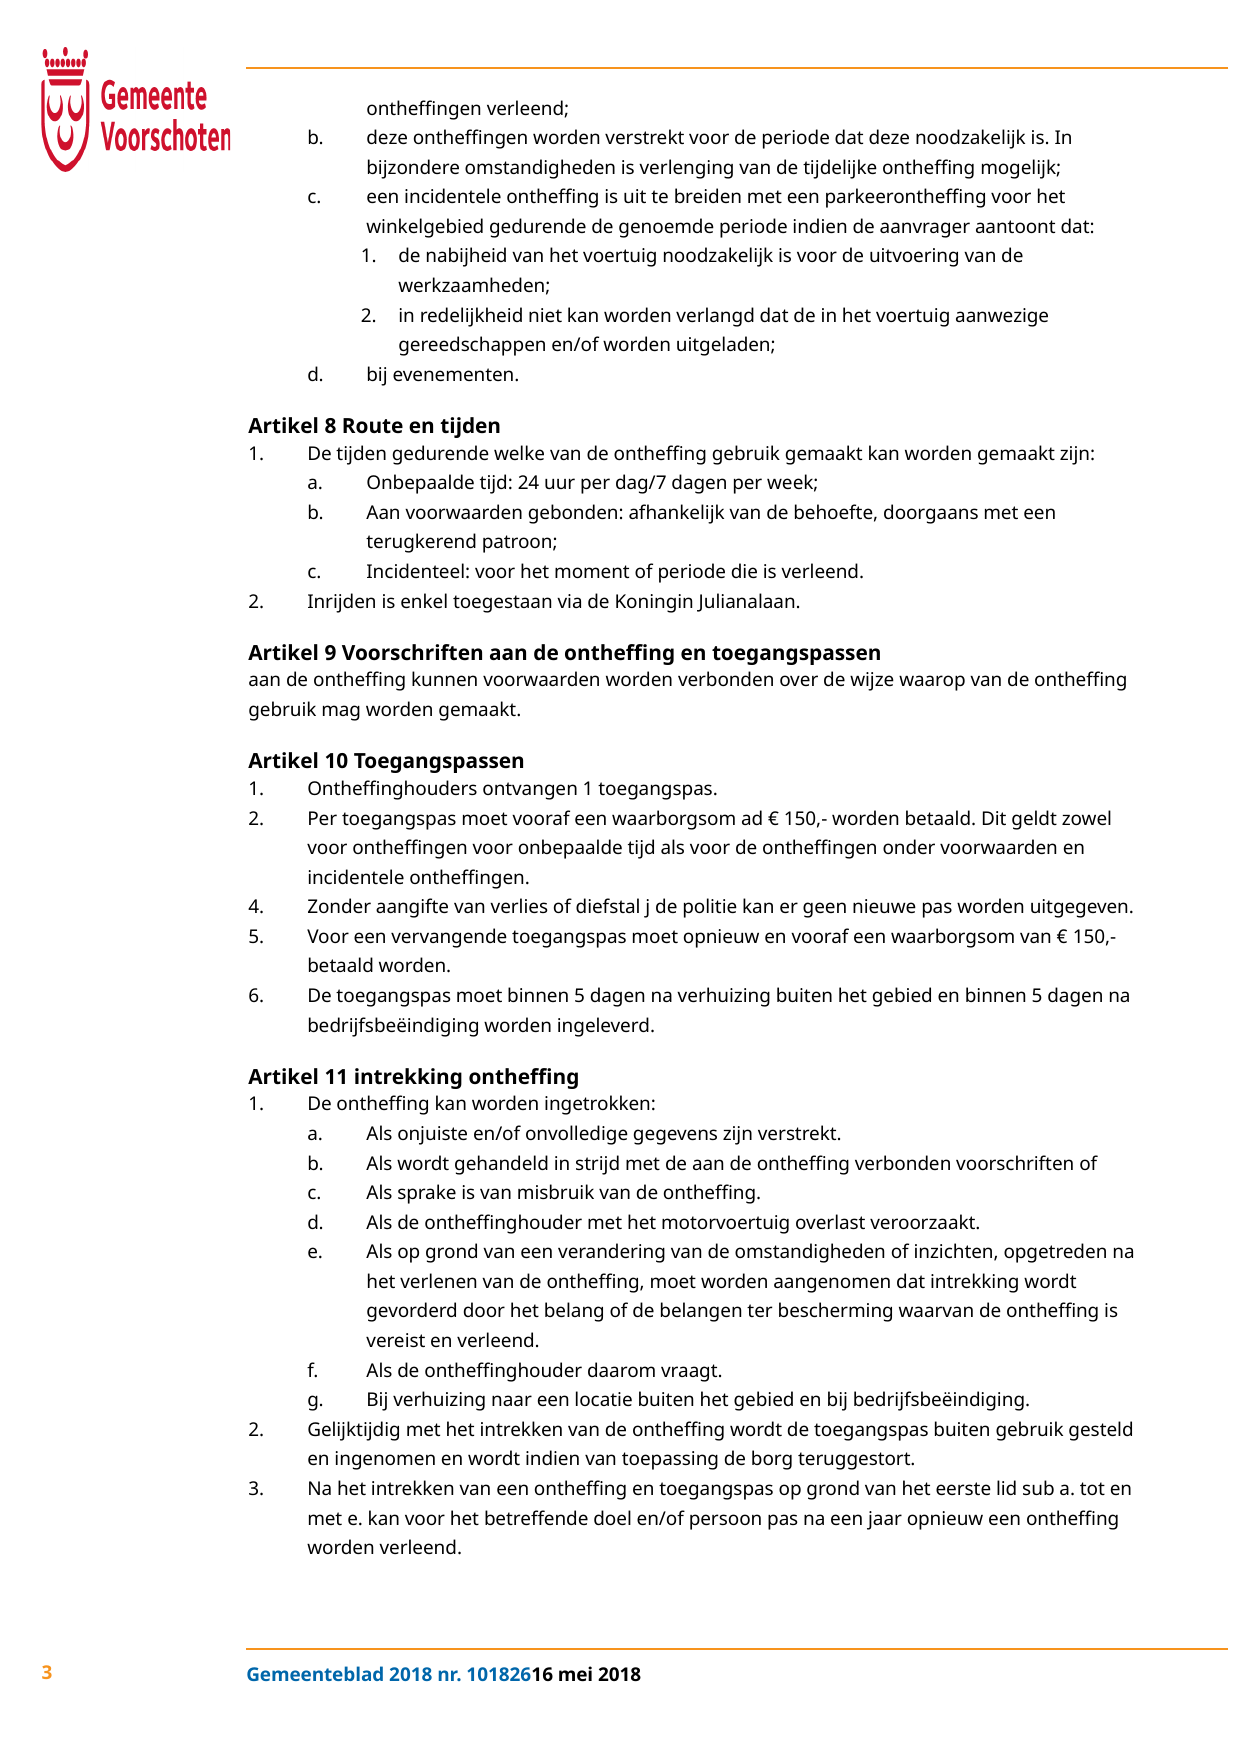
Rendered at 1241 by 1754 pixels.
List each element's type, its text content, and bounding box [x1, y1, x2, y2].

list Als op grond van een verandering van de omstandigheden of inzichten, opgetreden na het verlenen van de ontheffing, moet worden aangenomen dat intrekking wordt gevorderd door het belang of de belangen ter bescherming waarvan de ontheffing is vereist en verleend. [307, 1238, 1152, 1353]
text Artikel 8 Route en tijden [248, 411, 1152, 440]
list Na het intrekken van een ontheffing en toegangspas op grond van het eerste lid sub a. tot en met e. kan voor het betreffende doel en/of persoon pas na een jaar opnieuw een ontheffing worden verleend. [248, 1475, 1152, 1560]
list een incidentele ontheffing is uit te breiden met een parkeerontheffing voor het winkelgebied gedurende de genoemde periode indien de aanvrager aantoont dat: [307, 183, 1152, 239]
list deze ontheffingen worden verstrekt voor de periode dat deze noodzakelijk is. In bijzondere omstandigheden is verlenging van de tijdelijke ontheffing mogelijk; [307, 124, 1152, 180]
picture [41, 47, 231, 172]
list in redelijkheid niet kan worden verlangd dat de in het voertuig aanwezige gereedschappen en/of worden uitgeladen; [361, 302, 1152, 357]
list Inrijden is enkel toegestaan via de Koningin Julianalaan. [248, 588, 1152, 613]
list De ontheffing kan worden ingetrokken: [248, 1091, 1152, 1116]
text aan de ontheffing kunnen voorwaarden worden verbonden over de wijze waarop van de ontheffing gebruik mag worden gemaakt. [248, 667, 1152, 722]
list Aan voorwaarden gebonden: afhankelijk van de behoefte, doorgaans met een terugkerend patroon; [307, 499, 1152, 554]
text Artikel 11 intrekking ontheffing [248, 1062, 1152, 1091]
list Incidenteel: voor het moment of periode die is verleend. [307, 558, 1152, 584]
list Onbepaalde tijd: 24 uur per dag/7 dagen per week; [307, 469, 1152, 495]
list Voor een vervangende toegangspas moet opnieuw en vooraf een waarborgsom van € 150,- betaald worden. [248, 923, 1152, 978]
text Artikel 10 Toegangspassen [248, 747, 1152, 775]
list Bij verhuizing naar een locatie buiten het gebied en bij bedrijfsbeëindiging. [307, 1386, 1152, 1412]
list Als onjuiste en/of onvolledige gegevens zijn verstrekt. [307, 1120, 1152, 1146]
list Als de ontheffinghouder met het motorvoertuig overlast veroorzaakt. [307, 1209, 1152, 1235]
list Ontheffinghouders ontvangen 1 toegangspas. [248, 775, 1152, 801]
list Gelijktijdig met het intrekken van de ontheffing wordt de toegangspas buiten gebruik gesteld en ingenomen en wordt indien van toepassing de borg teruggestort. [248, 1416, 1152, 1471]
list ontheffingen verleend; [307, 95, 1152, 121]
list Als sprake is van misbruik van de ontheffing. [307, 1179, 1152, 1205]
list De tijden gedurende welke van de ontheffing gebruik gemaakt kan worden gemaakt zijn: [248, 440, 1152, 466]
list bij evenementen. [307, 361, 1152, 387]
list De toegangspas moet binnen 5 dagen na verhuizing buiten het gebied en binnen 5 dagen na bedrijfsbeëindiging worden ingeleverd. [248, 982, 1152, 1037]
list de nabijheid van het voertuig noodzakelijk is voor de uitvoering van de werkzaamheden; [361, 243, 1152, 298]
list Per toegangspas moet vooraf een waarborgsom ad € 150,- worden betaald. Dit geldt zowel voor ontheffingen voor onbepaalde tijd als voor de ontheffingen onder voorwaarden en incidentele ontheffingen. [248, 805, 1152, 889]
text Artikel 9 Voorschriften aan de ontheffing en toegangspassen [248, 638, 1152, 667]
list Als wordt gehandeld in strijd met de aan de ontheffing verbonden voorschriften of [307, 1150, 1152, 1176]
list Als de ontheffinghouder daarom vraagt. [307, 1357, 1152, 1383]
list Zonder aangifte van verlies of diefstal j de politie kan er geen nieuwe pas worden uitgegeven. [248, 893, 1152, 919]
